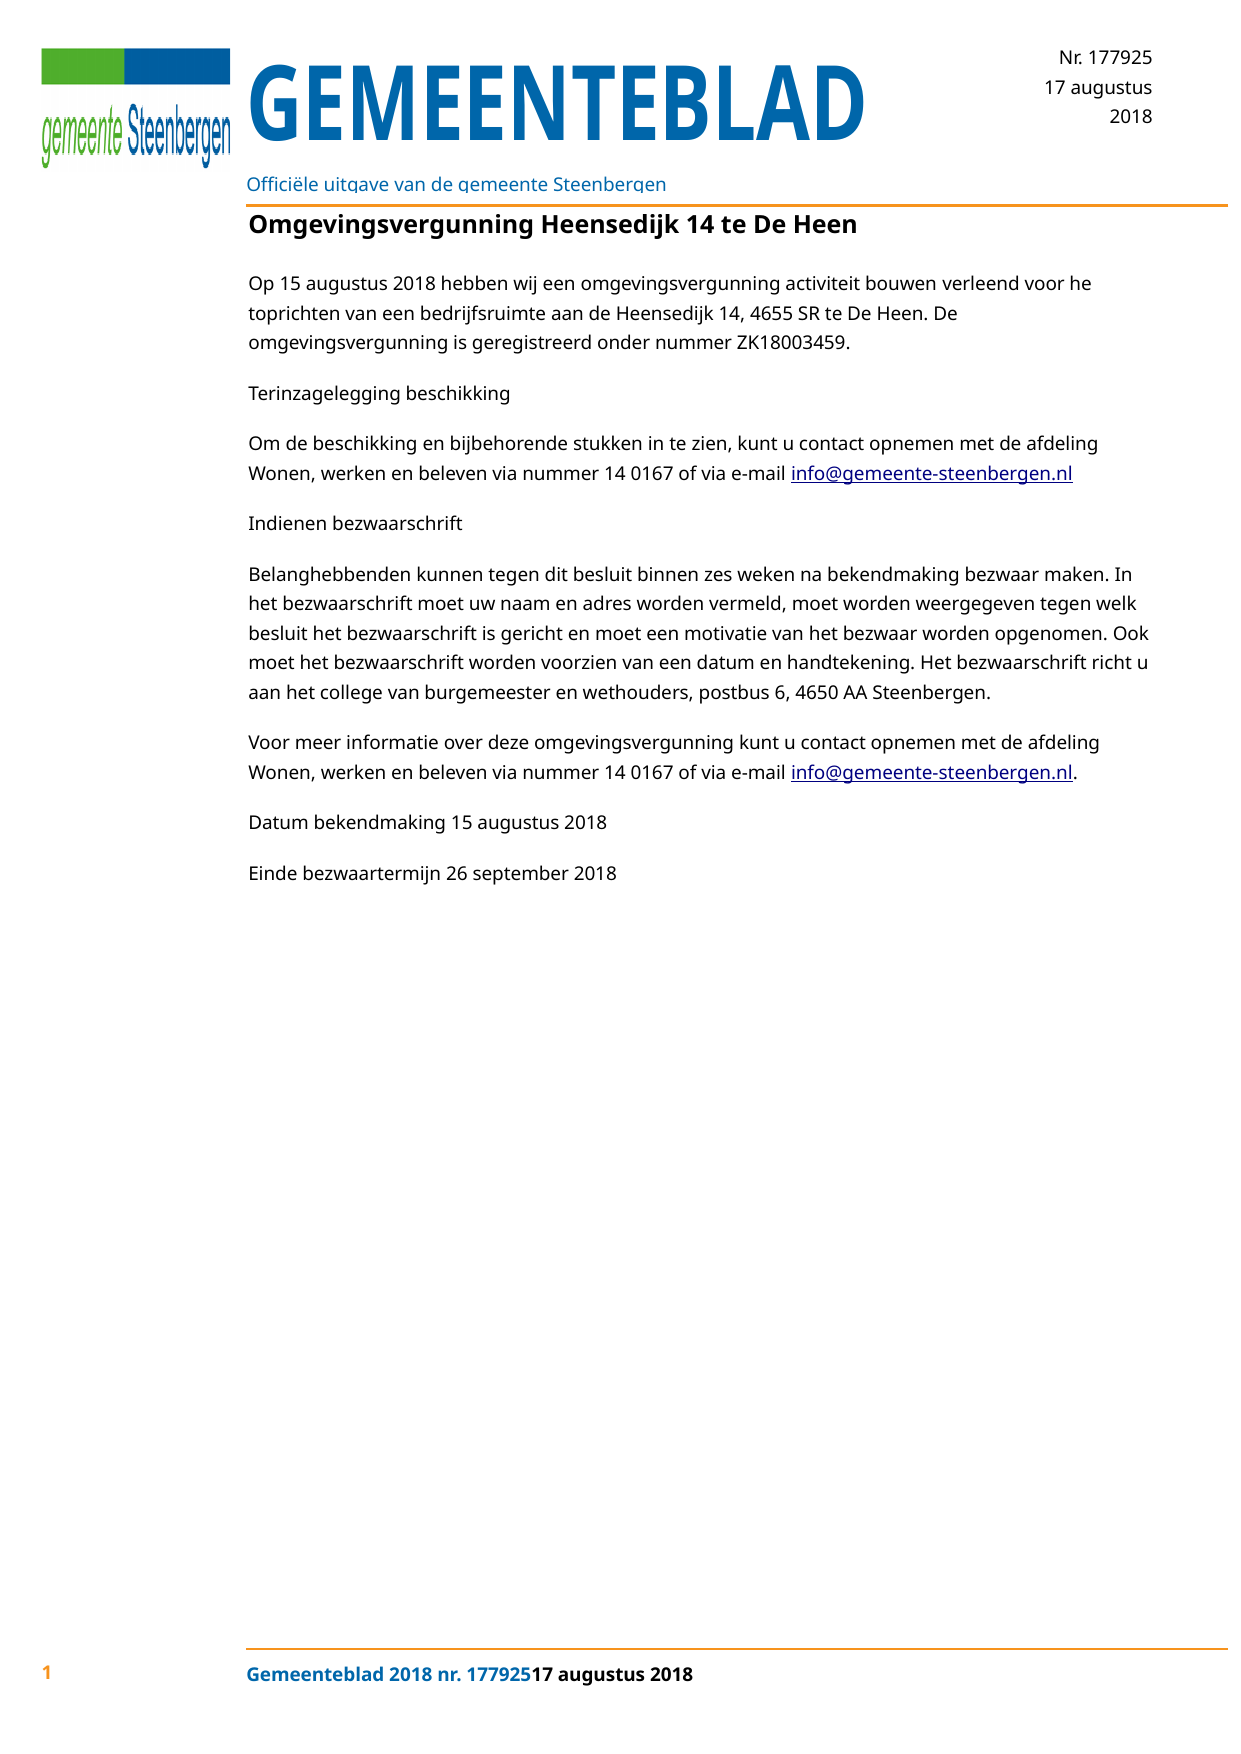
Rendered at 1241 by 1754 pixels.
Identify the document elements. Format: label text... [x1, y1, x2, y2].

text Op 15 augustus 2018 hebben wij een omgevingsvergunning activiteit bouwen verleend voor he toprichten van een bedrijfsruimte aan de Heensedijk 14, 4655 SR te De Heen. De omgevingsvergunning is geregistreerd onder nummer ZK18003459. [248, 270, 1152, 355]
text Indienen bezwaarschrift [248, 510, 1152, 536]
picture [41, 47, 231, 172]
text Voor meer informatie over deze omgevingsvergunning kunt u contact opnemen met de afdeling Wonen, werken en beleven via nummer 14 0167 of via e-mail info@gemeente-steenbergen.nl. [248, 729, 1152, 785]
text Datum bekendmaking 15 augustus 2018 [248, 809, 1152, 835]
text Om de beschikking en bijbehorende stukken in te zien, kunt u contact opnemen met de afdeling Wonen, werken en beleven via nummer 14 0167 of via e-mail info@gemeente-steenbergen.nl [248, 430, 1152, 486]
text Terinzagelegging beschikking [248, 380, 1152, 406]
text Belanghebbenden kunnen tegen dit besluit binnen zes weken na bekendmaking bezwaar maken. In het bezwaarschrift moet uw naam en adres worden vermeld, moet worden weergegeven tegen welk besluit het bezwaarschrift is gericht en moet een motivatie van het bezwaar worden opgenomen. Ook moet het bezwaarschrift worden voorzien van een datum en handtekening. Het bezwaarschrift richt u aan het college van burgemeester en wethouders, postbus 6, 4650 AA Steenbergen. [248, 561, 1152, 705]
text Omgevingsvergunning Heensedijk 14 te De Heen [248, 207, 1152, 241]
text Einde bezwaartermijn 26 september 2018 [248, 860, 1152, 886]
